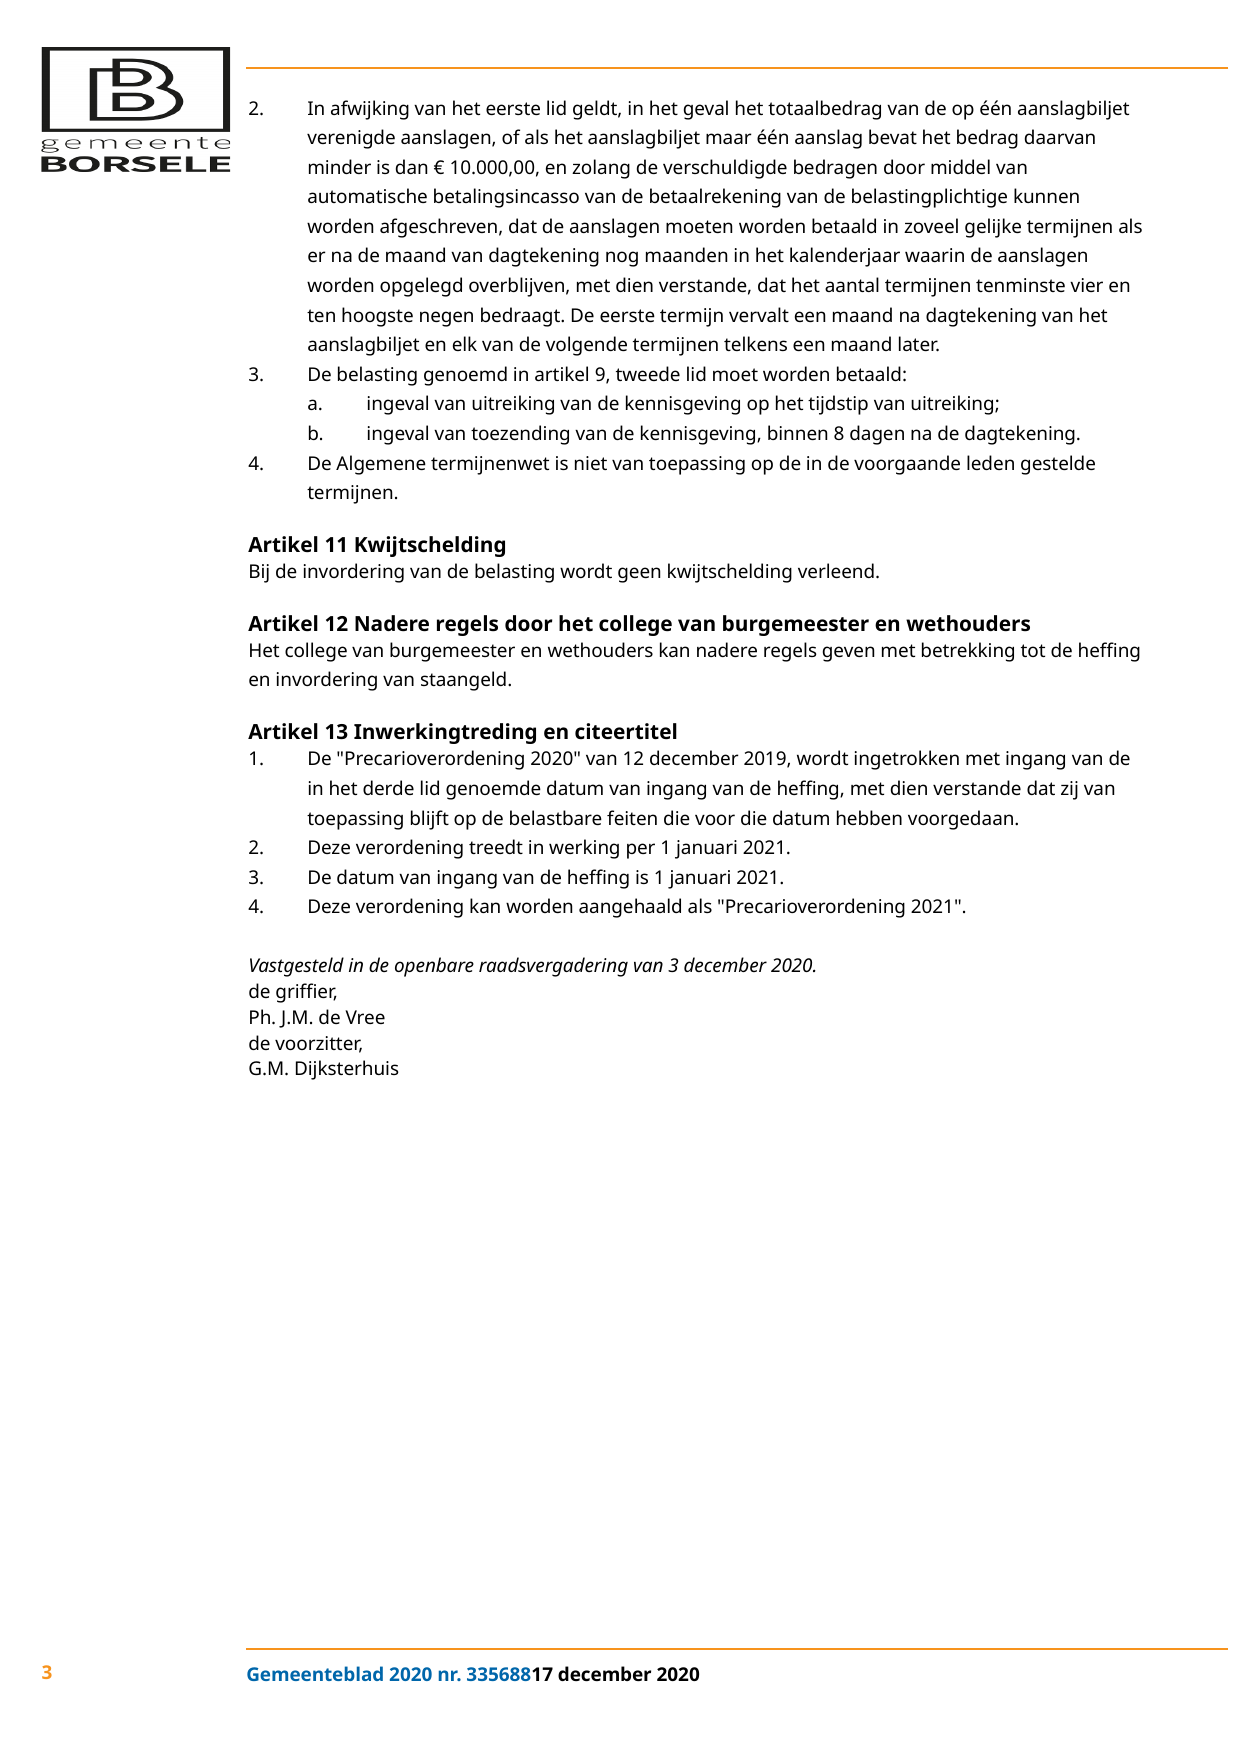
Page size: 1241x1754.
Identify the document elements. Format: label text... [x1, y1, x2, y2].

list Deze verordening kan worden aangehaald als "Precarioverordening 2021". [248, 893, 1152, 919]
text Ph. J.M. de Vree [248, 1004, 1152, 1030]
list De belasting genoemd in artikel 9, tweede lid moet worden betaald: [248, 361, 1152, 387]
text Het college van burgemeester en wethouders kan nadere regels geven met betrekking tot de heffing en invordering van staangeld. [248, 637, 1152, 692]
text de griffier, [248, 978, 1152, 1004]
picture [41, 47, 231, 172]
text de voorzitter, [248, 1030, 1152, 1056]
list ingeval van uitreiking van de kennisgeving op het tijdstip van uitreiking; [307, 391, 1152, 416]
text Vastgesteld in de openbare raadsvergadering van 3 december 2020. [248, 953, 1152, 978]
list De datum van ingang van de heffing is 1 januari 2021. [248, 864, 1152, 889]
text Artikel 12 Nadere regels door het college van burgemeester en wethouders [248, 609, 1152, 637]
text Bij de invordering van de belasting wordt geen kwijtschelding verleend. [248, 558, 1152, 584]
list De "Precarioverordening 2020" van 12 december 2019, wordt ingetrokken met ingang van de in het derde lid genoemde datum van ingang van de heffing, met dien verstande dat zij van toepassing blijft op de belastbare feiten die voor die datum hebben voorgedaan. [248, 746, 1152, 830]
text Artikel 13 Inwerkingtreding en citeertitel [248, 717, 1152, 746]
list ingeval van toezending van de kennisgeving, binnen 8 dagen na de dagtekening. [307, 420, 1152, 446]
text G.M. Dijksterhuis [248, 1056, 1152, 1081]
list Deze verordening treedt in werking per 1 januari 2021. [248, 834, 1152, 860]
list In afwijking van het eerste lid geldt, in het geval het totaalbedrag van de op één aanslagbiljet verenigde aanslagen, of als het aanslagbiljet maar één aanslag bevat het bedrag daarvan minder is dan € 10.000,00, en zolang de verschuldigde bedragen door middel van automatische betalingsincasso van de betaalrekening van de belastingplichtige kunnen worden afgeschreven, dat de aanslagen moeten worden betaald in zoveel gelijke termijnen als er na de maand van dagtekening nog maanden in het kalenderjaar waarin de aanslagen worden opgelegd overblijven, met dien verstande, dat het aantal termijnen tenminste vier en ten hoogste negen bedraagt. De eerste termijn vervalt een maand na dagtekening van het aanslagbiljet en elk van de volgende termijnen telkens een maand later. [248, 95, 1152, 357]
text Artikel 11 Kwijtschelding [248, 530, 1152, 558]
list De Algemene termijnenwet is niet van toepassing op de in de voorgaande leden gestelde termijnen. [248, 450, 1152, 505]
